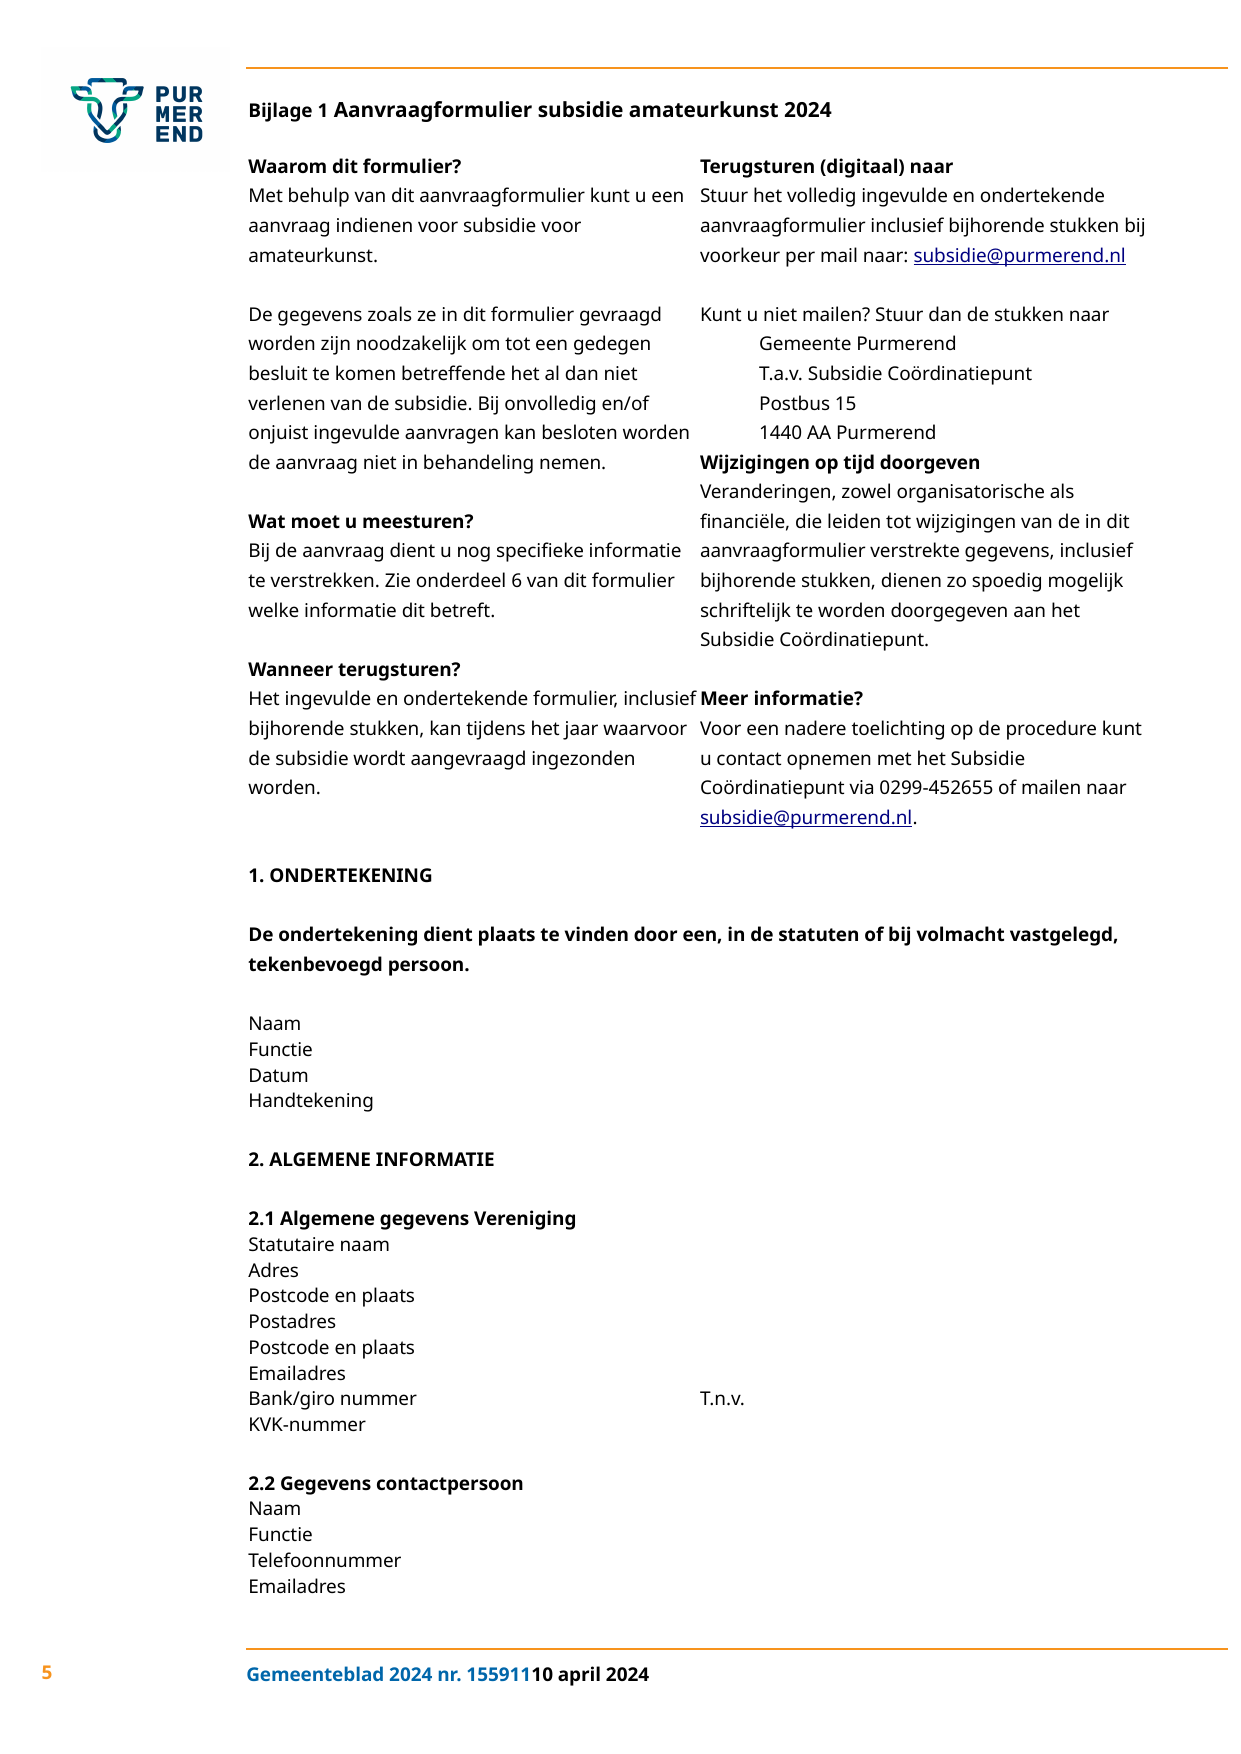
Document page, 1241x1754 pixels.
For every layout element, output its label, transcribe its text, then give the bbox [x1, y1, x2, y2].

table_cell [700, 1308, 1152, 1334]
table_cell Adres [248, 1257, 700, 1283]
table_cell Postadres [248, 1308, 700, 1334]
table_cell [700, 1496, 1152, 1521]
table_cell Emailadres [248, 1573, 700, 1598]
table_cell [700, 1411, 1152, 1437]
table_cell [700, 1547, 1152, 1573]
text Bijlage 1 Aanvraagformulier subsidie amateurkunst 2024 [248, 95, 1152, 123]
table_cell [700, 1088, 1152, 1113]
table_header Naam [248, 1010, 700, 1036]
table_cell Bank/giro nummer [248, 1386, 474, 1411]
table_cell Functie [248, 1036, 700, 1062]
table_cell Postcode en plaats [248, 1283, 700, 1308]
table_cell Functie [248, 1521, 700, 1547]
table_header Waarom dit formulier? Met behulp van dit aanvraagformulier kunt u een aanvraag indienen voor subsidie voor amateurkunst. De gegevens zoals ze in dit formulier gevraagd worden zijn noodzakelijk om tot een gedegen besluit te komen betreffende het al dan niet verlenen van de subsidie. Bij onvolledig en/of onjuist ingevulde aanvragen kan besloten worden de aanvraag niet in behandeling nemen. Wat moet u meesturen? Bij de aanvraag dient u nog specifieke informatie te verstrekken. Zie onderdeel 6 van dit formulier welke informatie dit betreft. Wanneer terugsturen? Het ingevulde en ondertekende formulier, inclusief bijhorende stukken, kan tijdens het jaar waarvoor de subsidie wordt aangevraagd ingezonden worden. [248, 153, 700, 829]
table_cell Datum [248, 1062, 700, 1088]
table_header Terugsturen (digitaal) naar Stuur het volledig ingevulde en ondertekende aanvraagformulier inclusief bijhorende stukken bij voorkeur per mail naar: subsidie@purmerend.nl Kunt u niet mailen? Stuur dan de stukken naar Gemeente Purmerend T.a.v. Subsidie Coördinatiepunt Postbus 15 1440 AA Purmerend Wijzigingen op tijd doorgeven Veranderingen, zowel organisatorische als financiële, die leiden tot wijzigingen van de in dit aanvraagformulier verstrekte gegevens, inclusief bijhorende stukken, dienen zo spoedig mogelijk schriftelijk te worden doorgegeven aan het Subsidie Coördinatiepunt. Meer informatie? Voor een nadere toelichting op de procedure kunt u contact opnemen met het Subsidie Coördinatiepunt via 0299-452655 of mailen naar subsidie@purmerend.nl. [700, 153, 1152, 829]
table_cell Telefoonnummer [248, 1547, 700, 1573]
table_cell [474, 1386, 700, 1411]
table_cell [700, 1573, 1152, 1598]
table_cell Naam [248, 1496, 700, 1521]
text 1. ONDERTEKENING [248, 862, 1152, 888]
table_header 2.2 Gegevens contactpersoon [248, 1470, 1152, 1496]
table_cell KVK-nummer [248, 1411, 700, 1437]
table_cell [700, 1283, 1152, 1308]
table_cell [700, 1257, 1152, 1283]
table_cell [700, 1231, 1152, 1257]
table_cell [700, 1360, 1152, 1386]
table_cell [926, 1386, 1152, 1411]
table_cell [700, 1036, 1152, 1062]
table_cell Emailadres [248, 1360, 700, 1386]
text De ondertekening dient plaats te vinden door een, in de statuten of bij volmacht vastgelegd, tekenbevoegd persoon. [248, 922, 1152, 977]
table_header [700, 1010, 1152, 1036]
table_cell Handtekening [248, 1088, 700, 1113]
table_cell [700, 1521, 1152, 1547]
picture [41, 47, 231, 172]
table_cell Statutaire naam [248, 1231, 700, 1257]
table_cell Postcode en plaats [248, 1334, 700, 1360]
table_cell T.n.v. [700, 1386, 926, 1411]
table_cell [700, 1334, 1152, 1360]
text 2. ALGEMENE INFORMATIE [248, 1146, 1152, 1172]
table_header 2.1 Algemene gegevens Vereniging [248, 1205, 926, 1231]
table_cell [700, 1062, 1152, 1088]
